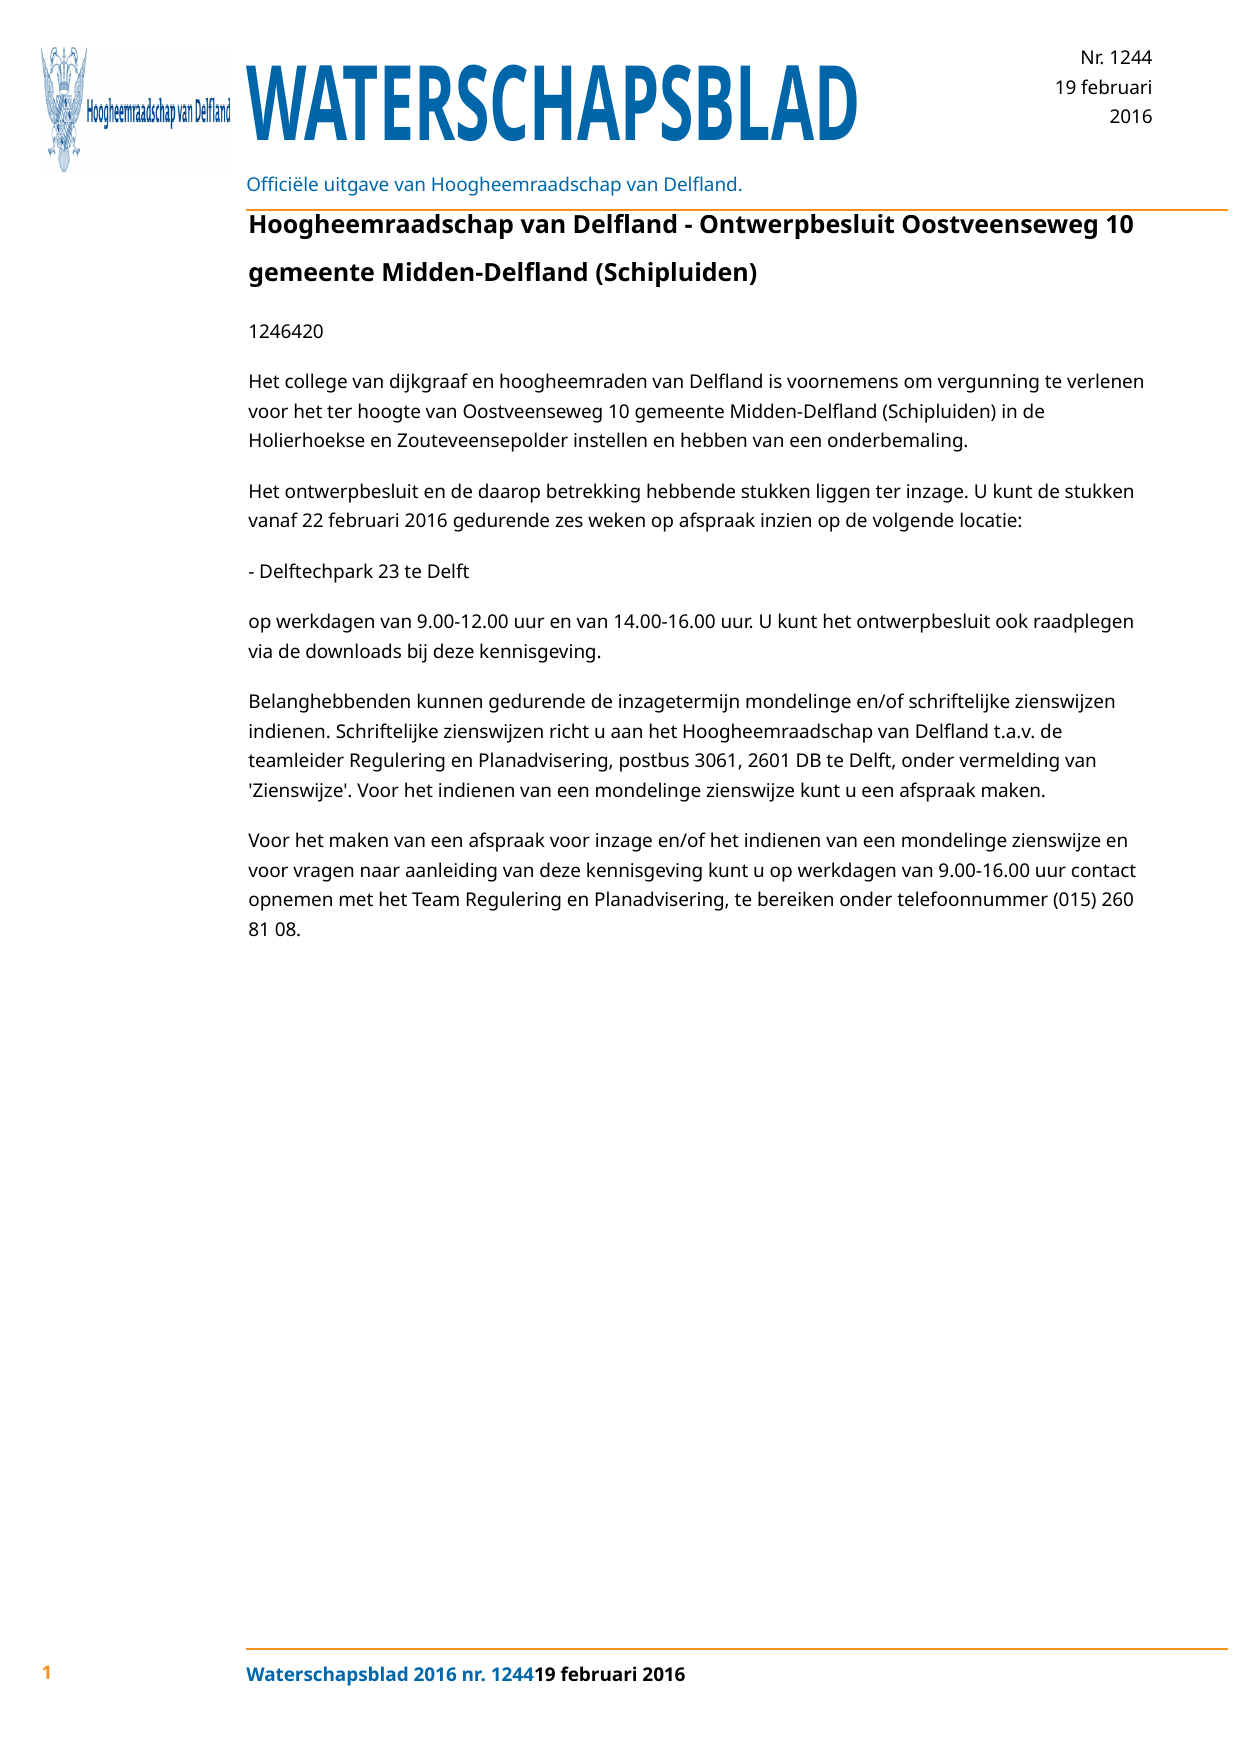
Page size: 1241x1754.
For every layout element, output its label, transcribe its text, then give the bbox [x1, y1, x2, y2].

text Het college van dijkgraaf en hoogheemraden van Delfland is voornemens om vergunning te verlenen voor het ter hoogte van Oostveenseweg 10 gemeente Midden-Delfland (Schipluiden) in de Holierhoekse en Zouteveensepolder instellen en hebben van een onderbemaling. [248, 368, 1152, 453]
text Het ontwerpbesluit en de daarop betrekking hebbende stukken liggen ter inzage. U kunt de stukken vanaf 22 februari 2016 gedurende zes weken op afspraak inzien op de volgende locatie: [248, 478, 1152, 533]
text op werkdagen van 9.00-12.00 uur en van 14.00-16.00 uur. U kunt het ontwerpbesluit ook raadplegen via de downloads bij deze kennisgeving. [248, 608, 1152, 664]
text Hoogheemraadschap van Delfland - Ontwerpbesluit Oostveenseweg 10 gemeente Midden-Delfland (Schipluiden) [248, 211, 1152, 288]
text Belanghebbenden kunnen gedurende de inzagetermijn mondelinge en/of schriftelijke zienswijzen indienen. Schriftelijke zienswijzen richt u aan het Hoogheemraadschap van Delfland t.a.v. de teamleider Regulering en Planadvisering, postbus 3061, 2601 DB te Delft, onder vermelding van 'Zienswijze'. Voor het indienen van een mondelinge zienswijze kunt u een afspraak maken. [248, 688, 1152, 803]
picture [41, 47, 231, 172]
text Voor het maken van een afspraak voor inzage en/of het indienen van een mondelinge zienswijze en voor vragen naar aanleiding van deze kennisgeving kunt u op werkdagen van 9.00-16.00 uur contact opnemen met het Team Regulering en Planadvisering, te bereiken onder telefoonnummer (015) 260 81 08. [248, 827, 1152, 942]
text - Delftechpark 23 te Delft [248, 558, 1152, 584]
text 1246420 [248, 318, 1152, 344]
